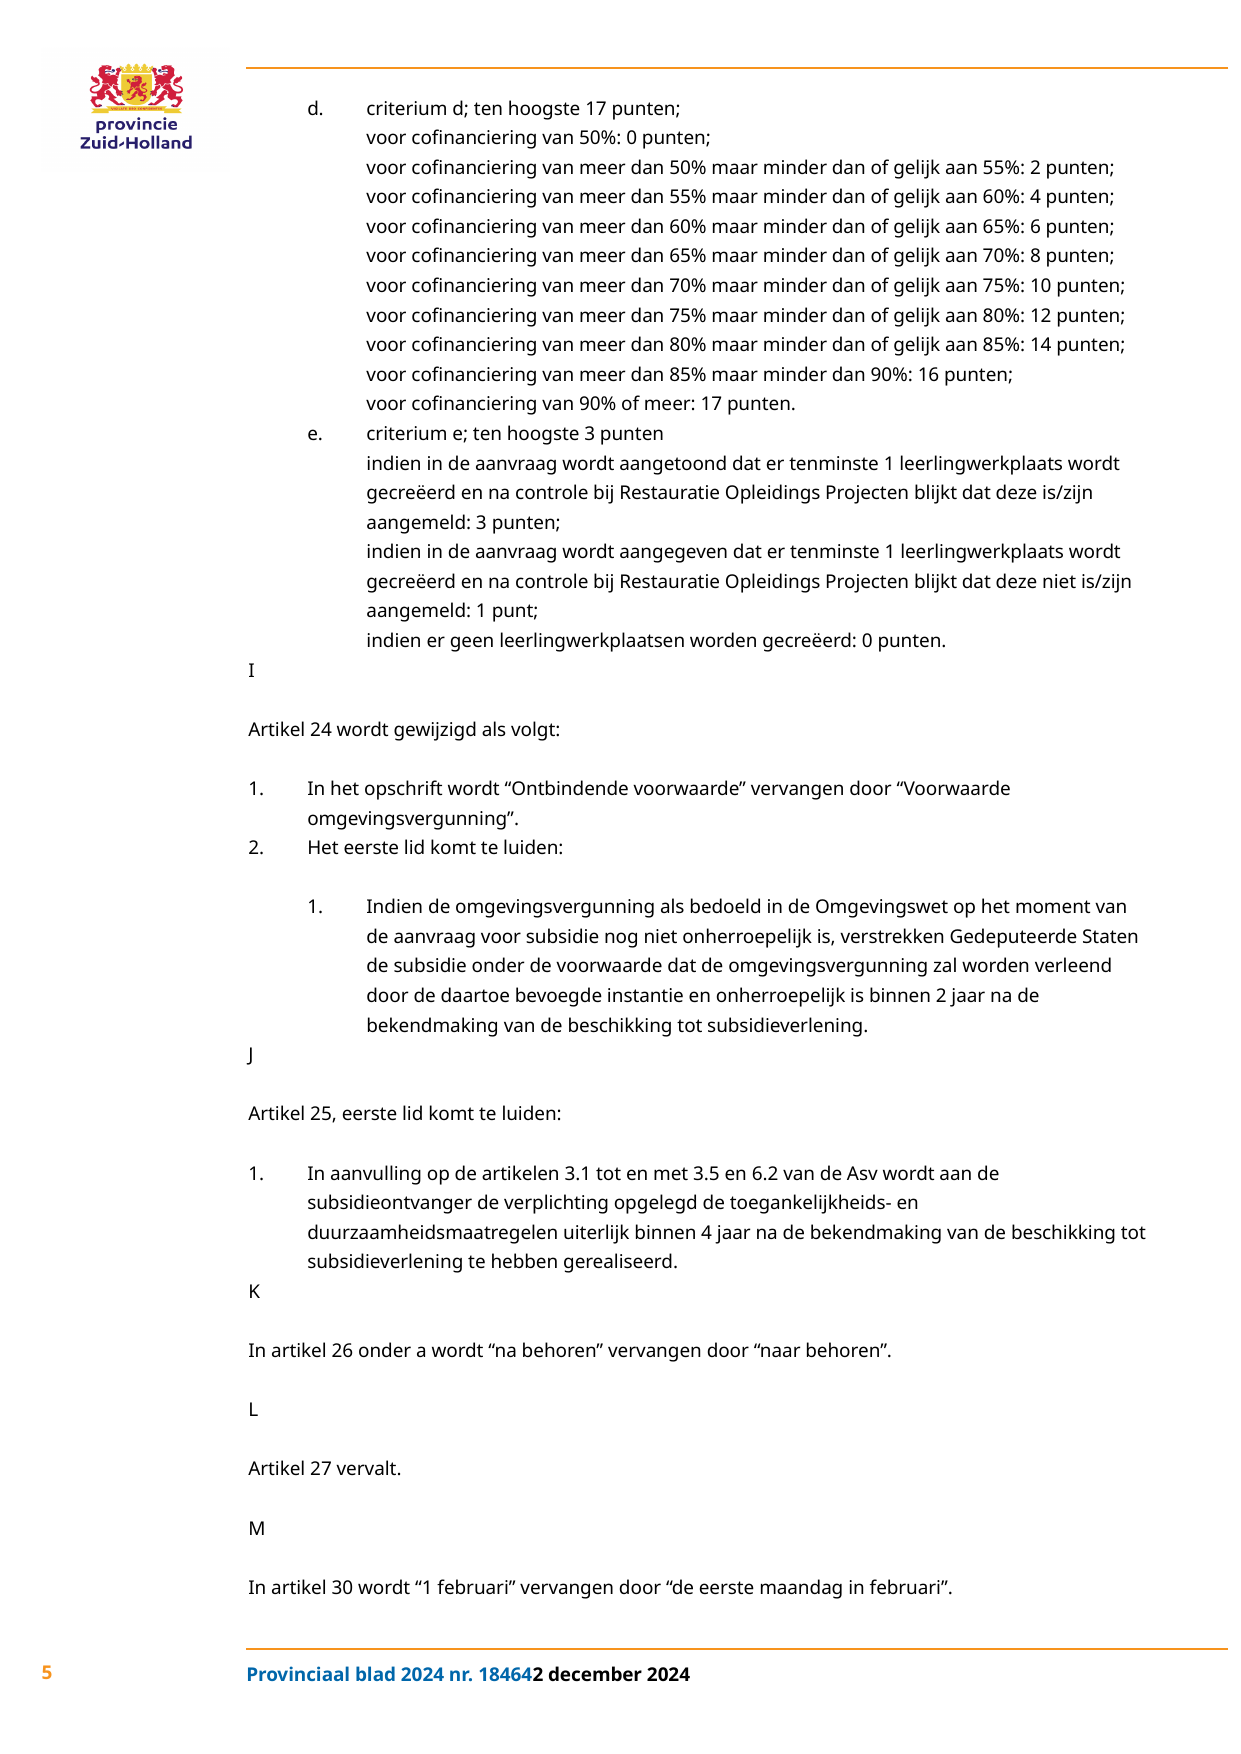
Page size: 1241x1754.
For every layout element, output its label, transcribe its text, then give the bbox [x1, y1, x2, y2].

list indien in de aanvraag wordt aangetoond dat er tenminste 1 leerlingwerkplaats wordt gecreëerd en na controle bij Restauratie Opleidings Projecten blijkt dat deze is/zijn aangemeld: 3 punten; [307, 450, 1152, 535]
text I [248, 657, 1152, 683]
text Artikel 27 vervalt. [248, 1456, 1152, 1481]
text Artikel 24 wordt gewijzigd als volgt: [248, 716, 1152, 742]
list voor cofinanciering van meer dan 65% maar minder dan of gelijk aan 70%: 8 punten; [307, 243, 1152, 268]
list In aanvulling op de artikelen 3.1 tot en met 3.5 en 6.2 van de Asv wordt aan de subsidieontvanger de verplichting opgelegd de toegankelijkheids- en duurzaamheidsmaatregelen uiterlijk binnen 4 jaar na de bekendmaking van de beschikking tot subsidieverlening te hebben gerealiseerd. [248, 1160, 1152, 1274]
list indien er geen leerlingwerkplaatsen worden gecreëerd: 0 punten. [307, 627, 1152, 653]
list In het opschrift wordt “Ontbindende voorwaarde” vervangen door “Voorwaarde omgevingsvergunning”. [248, 775, 1152, 831]
picture [41, 47, 231, 172]
text L [248, 1396, 1152, 1422]
list criterium e; ten hoogste 3 punten [307, 420, 1152, 446]
text In artikel 26 onder a wordt “na behoren” vervangen door “naar behoren”. [248, 1337, 1152, 1363]
list voor cofinanciering van meer dan 55% maar minder dan of gelijk aan 60%: 4 punten; [307, 183, 1152, 209]
list Indien de omgevingsvergunning als bedoeld in de Omgevingswet op het moment van de aanvraag voor subsidie nog niet onherroepelijk is, verstrekken Gedeputeerde Staten de subsidie onder de voorwaarde dat de omgevingsvergunning zal worden verleend door de daartoe bevoegde instantie en onherroepelijk is binnen 2 jaar na de bekendmaking van de beschikking tot subsidieverlening. [307, 893, 1152, 1038]
list voor cofinanciering van meer dan 75% maar minder dan of gelijk aan 80%: 12 punten; [307, 302, 1152, 328]
list voor cofinanciering van meer dan 50% maar minder dan of gelijk aan 55%: 2 punten; [307, 154, 1152, 180]
list voor cofinanciering van 90% of meer: 17 punten. [307, 391, 1152, 416]
list indien in de aanvraag wordt aangegeven dat er tenminste 1 leerlingwerkplaats wordt gecreëerd en na controle bij Restauratie Opleidings Projecten blijkt dat deze niet is/zijn aangemeld: 1 punt; [307, 538, 1152, 623]
text M [248, 1515, 1152, 1541]
text K [248, 1278, 1152, 1304]
list voor cofinanciering van meer dan 60% maar minder dan of gelijk aan 65%: 6 punten; [307, 213, 1152, 239]
text In artikel 30 wordt “1 februari” vervangen door “de eerste maandag in februari”. [248, 1574, 1152, 1600]
list voor cofinanciering van 50%: 0 punten; [307, 124, 1152, 150]
list voor cofinanciering van meer dan 70% maar minder dan of gelijk aan 75%: 10 punten; [307, 272, 1152, 298]
list criterium d; ten hoogste 17 punten; [307, 95, 1152, 121]
text J [248, 1041, 1152, 1067]
text Artikel 25, eerste lid komt te luiden: [248, 1101, 1152, 1126]
list Het eerste lid komt te luiden: [248, 834, 1152, 860]
list voor cofinanciering van meer dan 80% maar minder dan of gelijk aan 85%: 14 punten; [307, 331, 1152, 357]
list voor cofinanciering van meer dan 85% maar minder dan 90%: 16 punten; [307, 361, 1152, 387]
